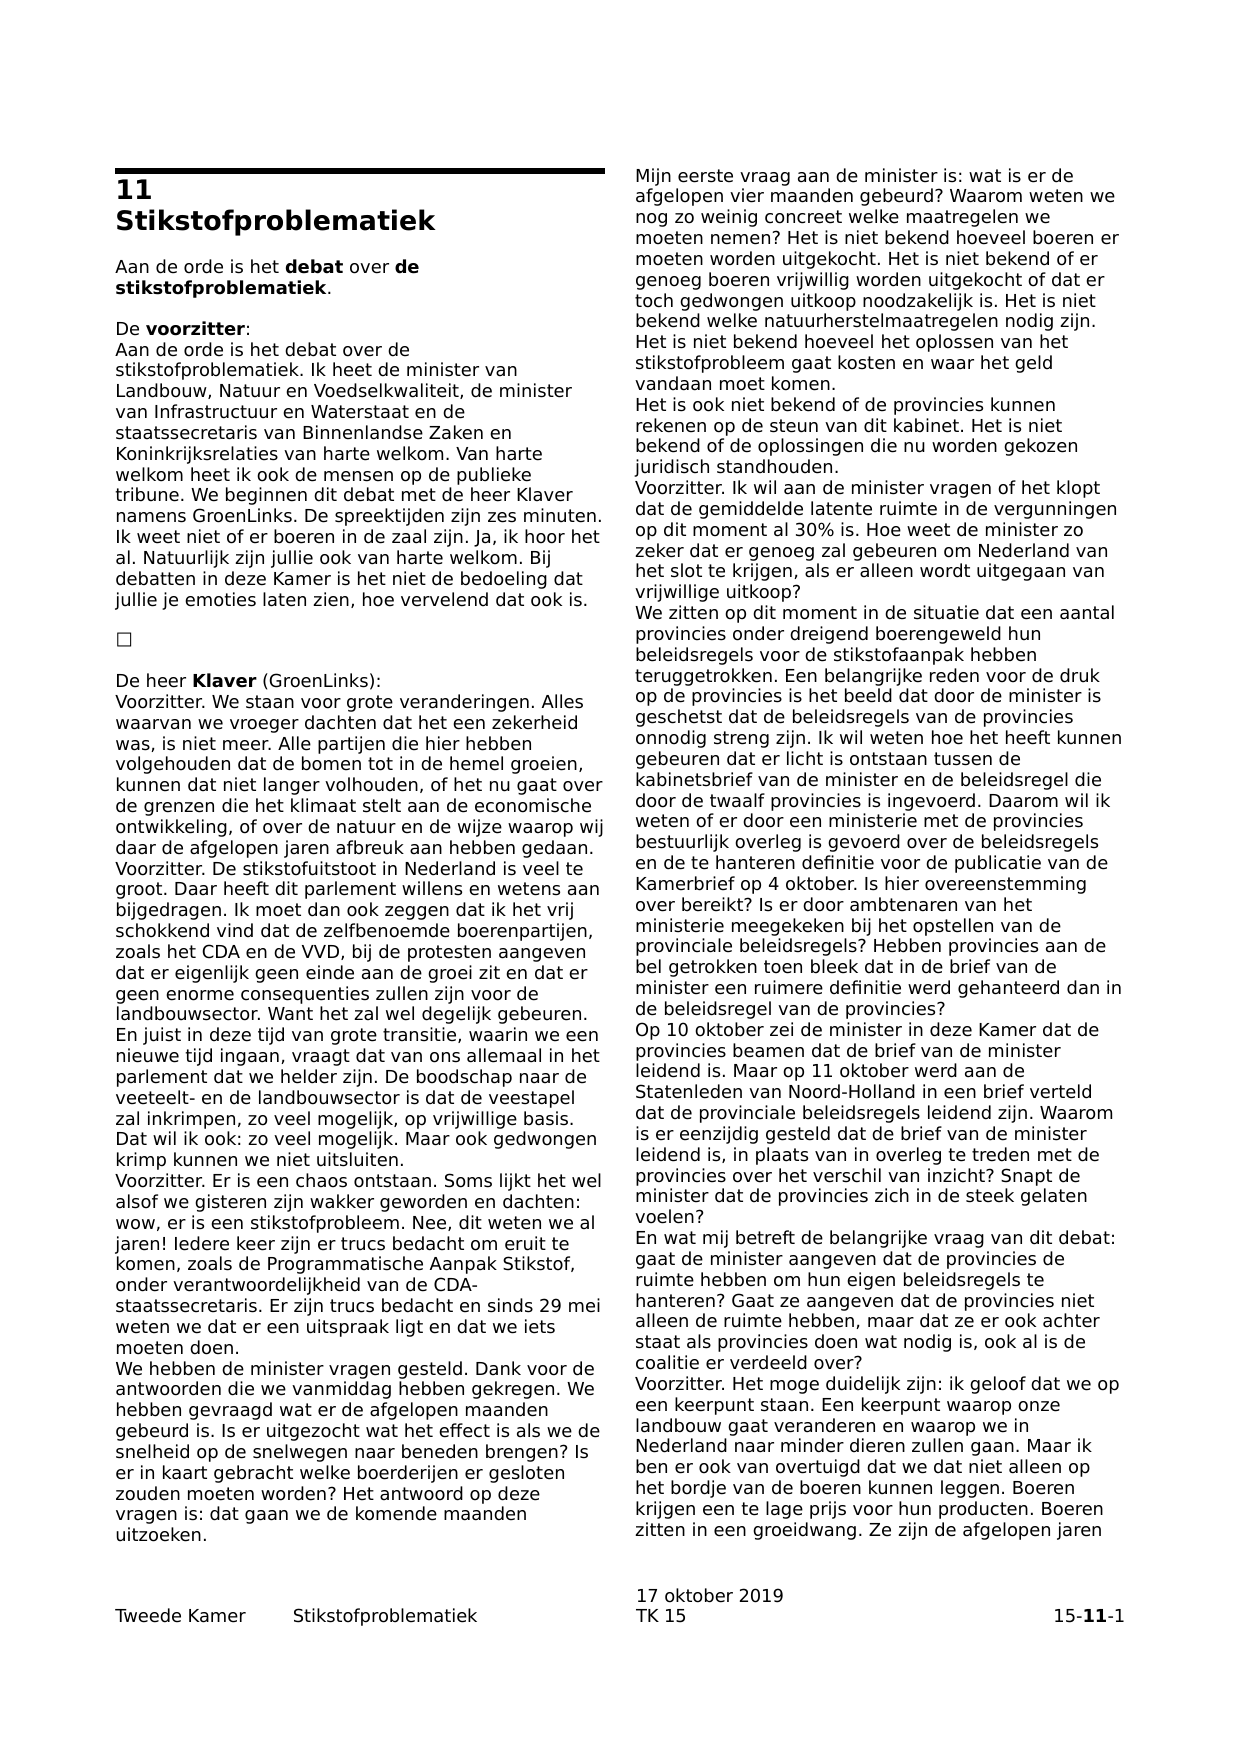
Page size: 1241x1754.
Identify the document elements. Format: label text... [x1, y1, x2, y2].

text Voorzitter. Er is een chaos ontstaan. Soms lijkt het wel alsof we gisteren zijn wakker geworden en dachten: wow, er is een stikstofprobleem. Nee, dit weten we al jaren! Iedere keer zijn er trucs bedacht om eruit te komen, zoals de Programmatische Aanpak Stikstof, onder verantwoordelijkheid van de CDA-staatssecretaris. Er zijn trucs bedacht en sinds 29 mei weten we dat er een uitspraak ligt en dat we iets moeten doen. [115, 1171, 605, 1358]
text Voorzitter. De stikstofuitstoot in Nederland is veel te groot. Daar heeft dit parlement willens en wetens aan bijgedragen. Ik moet dan ook zeggen dat ik het vrij schokkend vind dat de zelfbenoemde boerenpartijen, zoals het CDA en de VVD, bij de protesten aangeven dat er eigenlijk geen einde aan de groei zit en dat er geen enorme consequenties zullen zijn voor de landbouwsector. Want het zal wel degelijk gebeuren. En juist in deze tijd van grote transitie, waarin we een nieuwe tijd ingaan, vraagt dat van ons allemaal in het parlement dat we helder zijn. De boodschap naar de veeteelt- en de landbouwsector is dat de veestapel zal inkrimpen, zo veel mogelijk, op vrijwillige basis. Dat wil ik ook: zo veel mogelijk. Maar ook gedwongen krimp kunnen we niet uitsluiten. [115, 858, 605, 1171]
text ⬜ [115, 630, 605, 651]
text Voorzitter. Het moge duidelijk zijn: ik geloof dat we op een keerpunt staan. Een keerpunt waarop onze landbouw gaat veranderen en waarop we in Nederland naar minder dieren zullen gaan. Maar ik ben er ook van overtuigd dat we dat niet alleen op het bordje van de boeren kunnen leggen. Boeren krijgen een te lage prijs voor hun producten. Boeren zitten in een groeidwang. Ze zijn de afgelopen jaren [635, 1374, 1125, 1540]
text Het is ook niet bekend of de provincies kunnen rekenen op de steun van dit kabinet. Het is niet bekend of de oplossingen die nu worden gekozen juridisch standhouden. [635, 394, 1125, 478]
text We zitten op dit moment in de situatie dat een aantal provincies onder dreigend boerengeweld hun beleidsregels voor de stikstofaanpak hebben teruggetrokken. Een belangrijke reden voor de druk op de provincies is het beeld dat door de minister is geschetst dat de beleidsregels van de provincies onnodig streng zijn. Ik wil weten hoe het heeft kunnen gebeuren dat er licht is ontstaan tussen de kabinetsbrief van de minister en de beleidsregel die door de twaalf provincies is ingevoerd. Daarom wil ik weten of er door een ministerie met de provincies bestuurlijk overleg is gevoerd over de beleidsregels en de te hanteren definitie voor de publicatie van de Kamerbrief op 4 oktober. Is hier overeenstemming over bereikt? Is er door ambtenaren van het ministerie meegekeken bij het opstellen van de provinciale beleidsregels? Hebben provincies aan de bel getrokken toen bleek dat in de brief van de minister een ruimere definitie werd gehanteerd dan in de beleidsregel van de provincies? [635, 603, 1125, 1019]
text Voorzitter. Ik wil aan de minister vragen of het klopt dat de gemiddelde latente ruimte in de vergunningen op dit moment al 30% is. Hoe weet de minister zo zeker dat er genoeg zal gebeuren om Nederland van het slot te krijgen, als er alleen wordt uitgegaan van vrijwillige uitkoop? [635, 478, 1125, 603]
text De voorzitter: [115, 318, 605, 339]
text Op 10 oktober zei de minister in deze Kamer dat de provincies beamen dat de brief van de minister leidend is. Maar op 11 oktober werd aan de Statenleden van Noord-Holland in een brief verteld dat de provinciale beleidsregels leidend zijn. Waarom is er eenzijdig gesteld dat de brief van de minister leidend is, in plaats van in overleg te treden met de provincies over het verschil van inzicht? Snapt de minister dat de provincies zich in de steek gelaten voelen? [635, 1019, 1125, 1228]
text Aan de orde is het debat over de stikstofproblematiek. Ik heet de minister van Landbouw, Natuur en Voedselkwaliteit, de minister van Infrastructuur en Waterstaat en de staatssecretaris van Binnenlandse Zaken en Koninkrijksrelaties van harte welkom. Van harte welkom heet ik ook de mensen op de publieke tribune. We beginnen dit debat met de heer Klaver namens GroenLinks. De spreektijden zijn zes minuten. Ik weet niet of er boeren in de zaal zijn. Ja, ik hoor het al. Natuurlijk zijn jullie ook van harte welkom. Bij debatten in deze Kamer is het niet de bedoeling dat jullie je emoties laten zien, hoe vervelend dat ook is. [115, 339, 605, 610]
text En wat mij betreft de belangrijke vraag van dit debat: gaat de minister aangeven dat de provincies de ruimte hebben om hun eigen beleidsregels te hanteren? Gaat ze aangeven dat de provincies niet alleen de ruimte hebben, maar dat ze er ook achter staat als provincies doen wat nodig is, ook al is de coalitie er verdeeld over? [635, 1228, 1125, 1374]
text Aan de orde is het debat over de stikstofproblematiek. [115, 257, 605, 298]
title 11 Stikstofproblematiek [115, 174, 605, 237]
text De heer Klaver (GroenLinks): [115, 671, 605, 692]
text Voorzitter. We staan voor grote veranderingen. Alles waarvan we vroeger dachten dat het een zekerheid was, is niet meer. Alle partijen die hier hebben volgehouden dat de bomen tot in de hemel groeien, kunnen dat niet langer volhouden, of het nu gaat over de grenzen die het klimaat stelt aan de economische ontwikkeling, of over de natuur en de wijze waarop wij daar de afgelopen jaren afbreuk aan hebben gedaan. [115, 692, 605, 858]
text We hebben de minister vragen gesteld. Dank voor de antwoorden die we vanmiddag hebben gekregen. We hebben gevraagd wat er de afgelopen maanden gebeurd is. Is er uitgezocht wat het effect is als we de snelheid op de snelwegen naar beneden brengen? Is er in kaart gebracht welke boerderijen er gesloten zouden moeten worden? Het antwoord op deze vragen is: dat gaan we de komende maanden uitzoeken. [115, 1358, 605, 1546]
text Mijn eerste vraag aan de minister is: wat is er de afgelopen vier maanden gebeurd? Waarom weten we nog zo weinig concreet welke maatregelen we moeten nemen? Het is niet bekend hoeveel boeren er moeten worden uitgekocht. Het is niet bekend of er genoeg boeren vrijwillig worden uitgekocht of dat er toch gedwongen uitkoop noodzakelijk is. Het is niet bekend welke natuurherstelmaatregelen nodig zijn. Het is niet bekend hoeveel het oplossen van het stikstofprobleem gaat kosten en waar het geld vandaan moet komen. [635, 165, 1125, 394]
